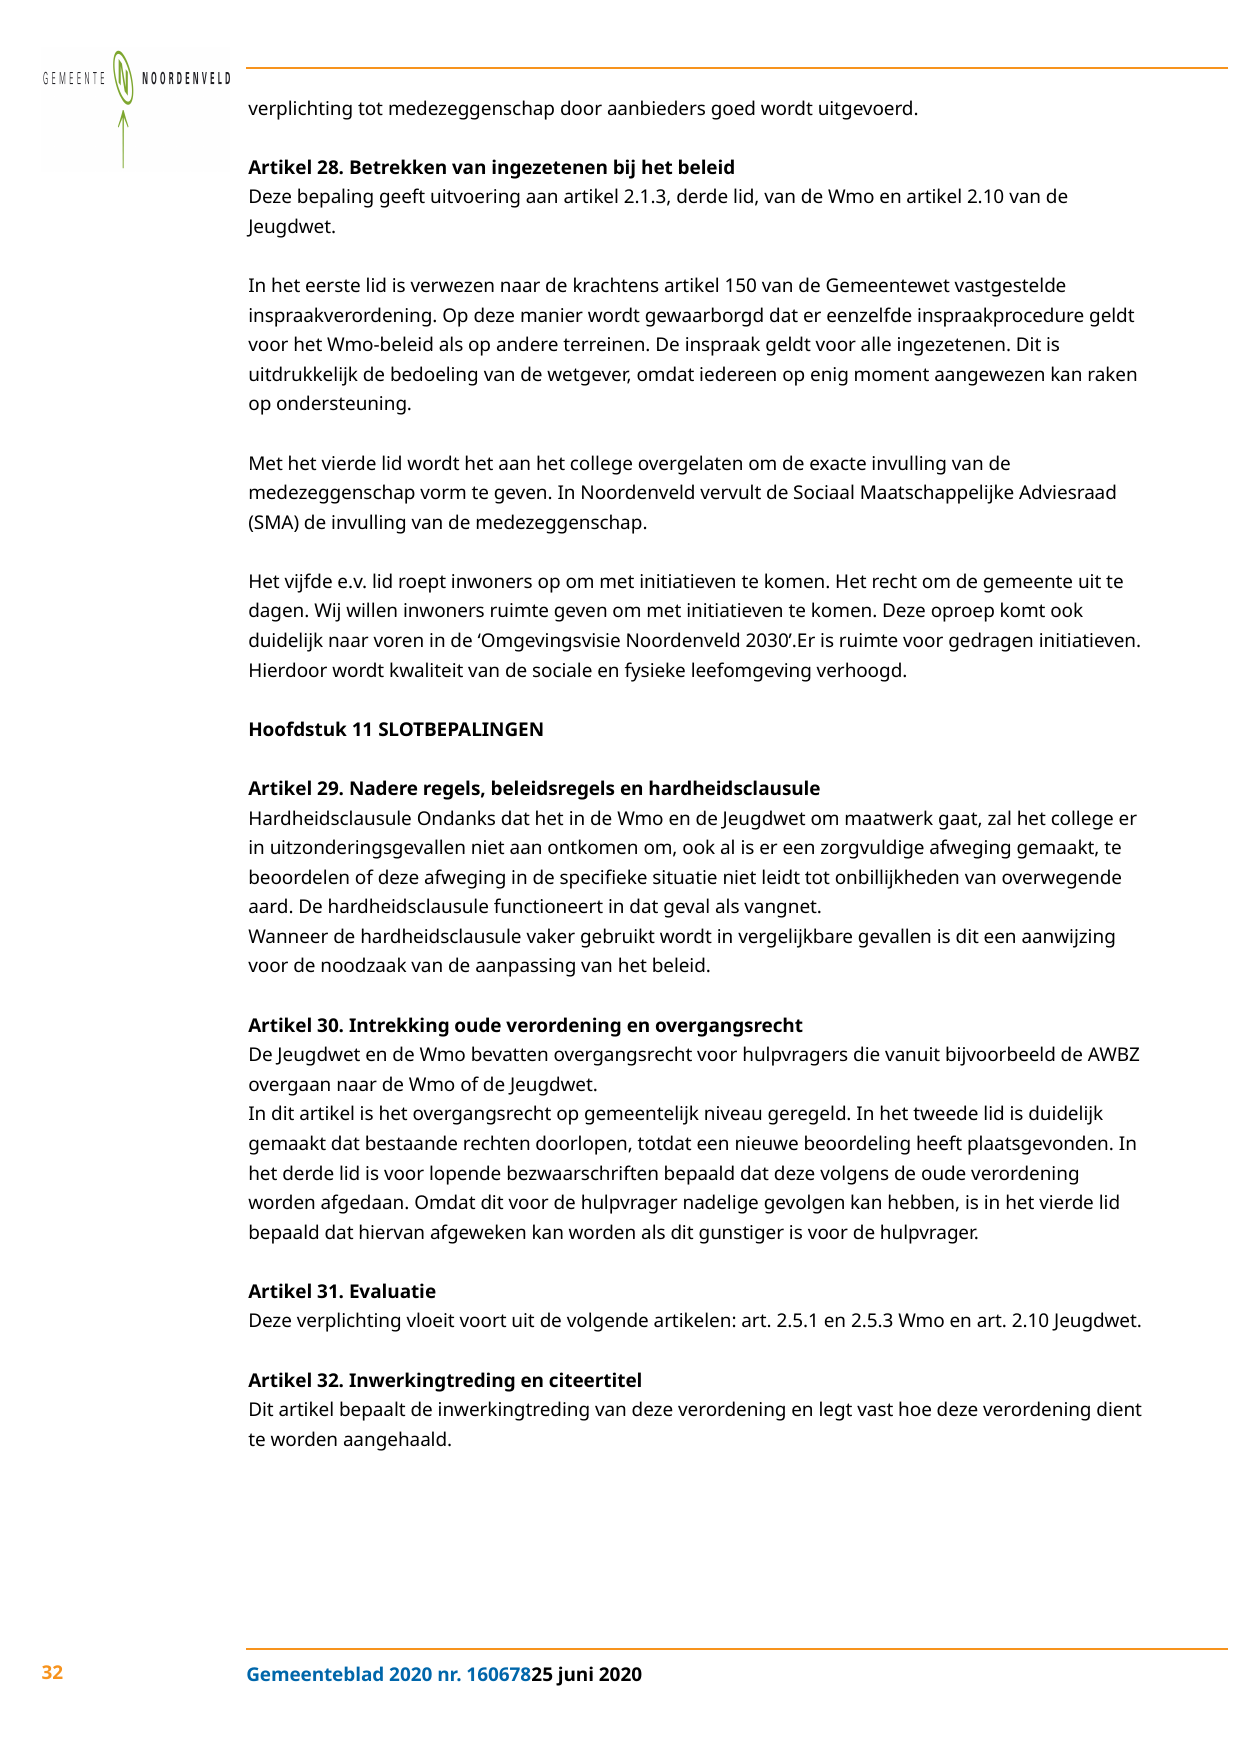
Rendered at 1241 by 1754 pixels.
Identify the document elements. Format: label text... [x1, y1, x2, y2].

text De Jeugdwet en de Wmo bevatten overgangsrecht voor hulpvragers die vanuit bijvoorbeeld de AWBZ overgaan naar de Wmo of de Jeugdwet. [248, 1041, 1152, 1097]
text Deze bepaling geeft uitvoering aan artikel 2.1.3, derde lid, van de Wmo en artikel 2.10 van de Jeugdwet. [248, 183, 1152, 239]
text Artikel 28. Betrekken van ingezetenen bij het beleid [248, 154, 1152, 180]
text Deze verplichting vloeit voort uit de volgende artikelen: art. 2.5.1 en 2.5.3 Wmo en art. 2.10 Jeugdwet. [248, 1308, 1152, 1333]
text In het eerste lid is verwezen naar de krachtens artikel 150 van de Gemeentewet vastgestelde inspraakverordening. Op deze manier wordt gewaarborgd dat er eenzelfde inspraakprocedure geldt voor het Wmo-beleid als op andere terreinen. De inspraak geldt voor alle ingezetenen. Dit is uitdrukkelijk de bedoeling van de wetgever, omdat iedereen op enig moment aangewezen kan raken op ondersteuning. [248, 272, 1152, 416]
text Artikel 29. Nadere regels, beleidsregels en hardheidsclausule [248, 775, 1152, 801]
text verplichting tot medezeggenschap door aanbieders goed wordt uitgevoerd. [248, 95, 1152, 121]
picture [41, 47, 231, 172]
text Dit artikel bepaalt de inwerkingtreding van deze verordening en legt vast hoe deze verordening dient te worden aangehaald. [248, 1396, 1152, 1452]
text Met het vierde lid wordt het aan het college overgelaten om de exacte invulling van de medezeggenschap vorm te geven. In Noordenveld vervult de Sociaal Maatschappelijke Adviesraad (SMA) de invulling van de medezeggenschap. [248, 450, 1152, 535]
text Artikel 30. Intrekking oude verordening en overgangsrecht [248, 1012, 1152, 1038]
text Hardheidsclausule Ondanks dat het in de Wmo en de Jeugdwet om maatwerk gaat, zal het college er in uitzonderingsgevallen niet aan ontkomen om, ook al is er een zorgvuldige afweging gemaakt, te beoordelen of deze afweging in de specifieke situatie niet leidt tot onbillijkheden van overwegende aard. De hardheidsclausule functioneert in dat geval als vangnet. [248, 805, 1152, 919]
text Het vijfde e.v. lid roept inwoners op om met initiatieven te komen. Het recht om de gemeente uit te dagen. Wij willen inwoners ruimte geven om met initiatieven te komen. Deze oproep komt ook duidelijk naar voren in de ‘Omgevingsvisie Noordenveld 2030’.Er is ruimte voor gedragen initiatieven. Hierdoor wordt kwaliteit van de sociale en fysieke leefomgeving verhoogd. [248, 568, 1152, 683]
text Wanneer de hardheidsclausule vaker gebruikt wordt in vergelijkbare gevallen is dit een aanwijzing voor de noodzaak van de aanpassing van het beleid. [248, 923, 1152, 978]
text Hoofdstuk 11 SLOTBEPALINGEN [248, 716, 1152, 742]
text In dit artikel is het overgangsrecht op gemeentelijk niveau geregeld. In het tweede lid is duidelijk gemaakt dat bestaande rechten doorlopen, totdat een nieuwe beoordeling heeft plaatsgevonden. In het derde lid is voor lopende bezwaarschriften bepaald dat deze volgens de oude verordening worden afgedaan. Omdat dit voor de hulpvrager nadelige gevolgen kan hebben, is in het vierde lid bepaald dat hiervan afgeweken kan worden als dit gunstiger is voor de hulpvrager. [248, 1101, 1152, 1245]
text Artikel 32. Inwerkingtreding en citeertitel [248, 1367, 1152, 1393]
text Artikel 31. Evaluatie [248, 1278, 1152, 1304]
